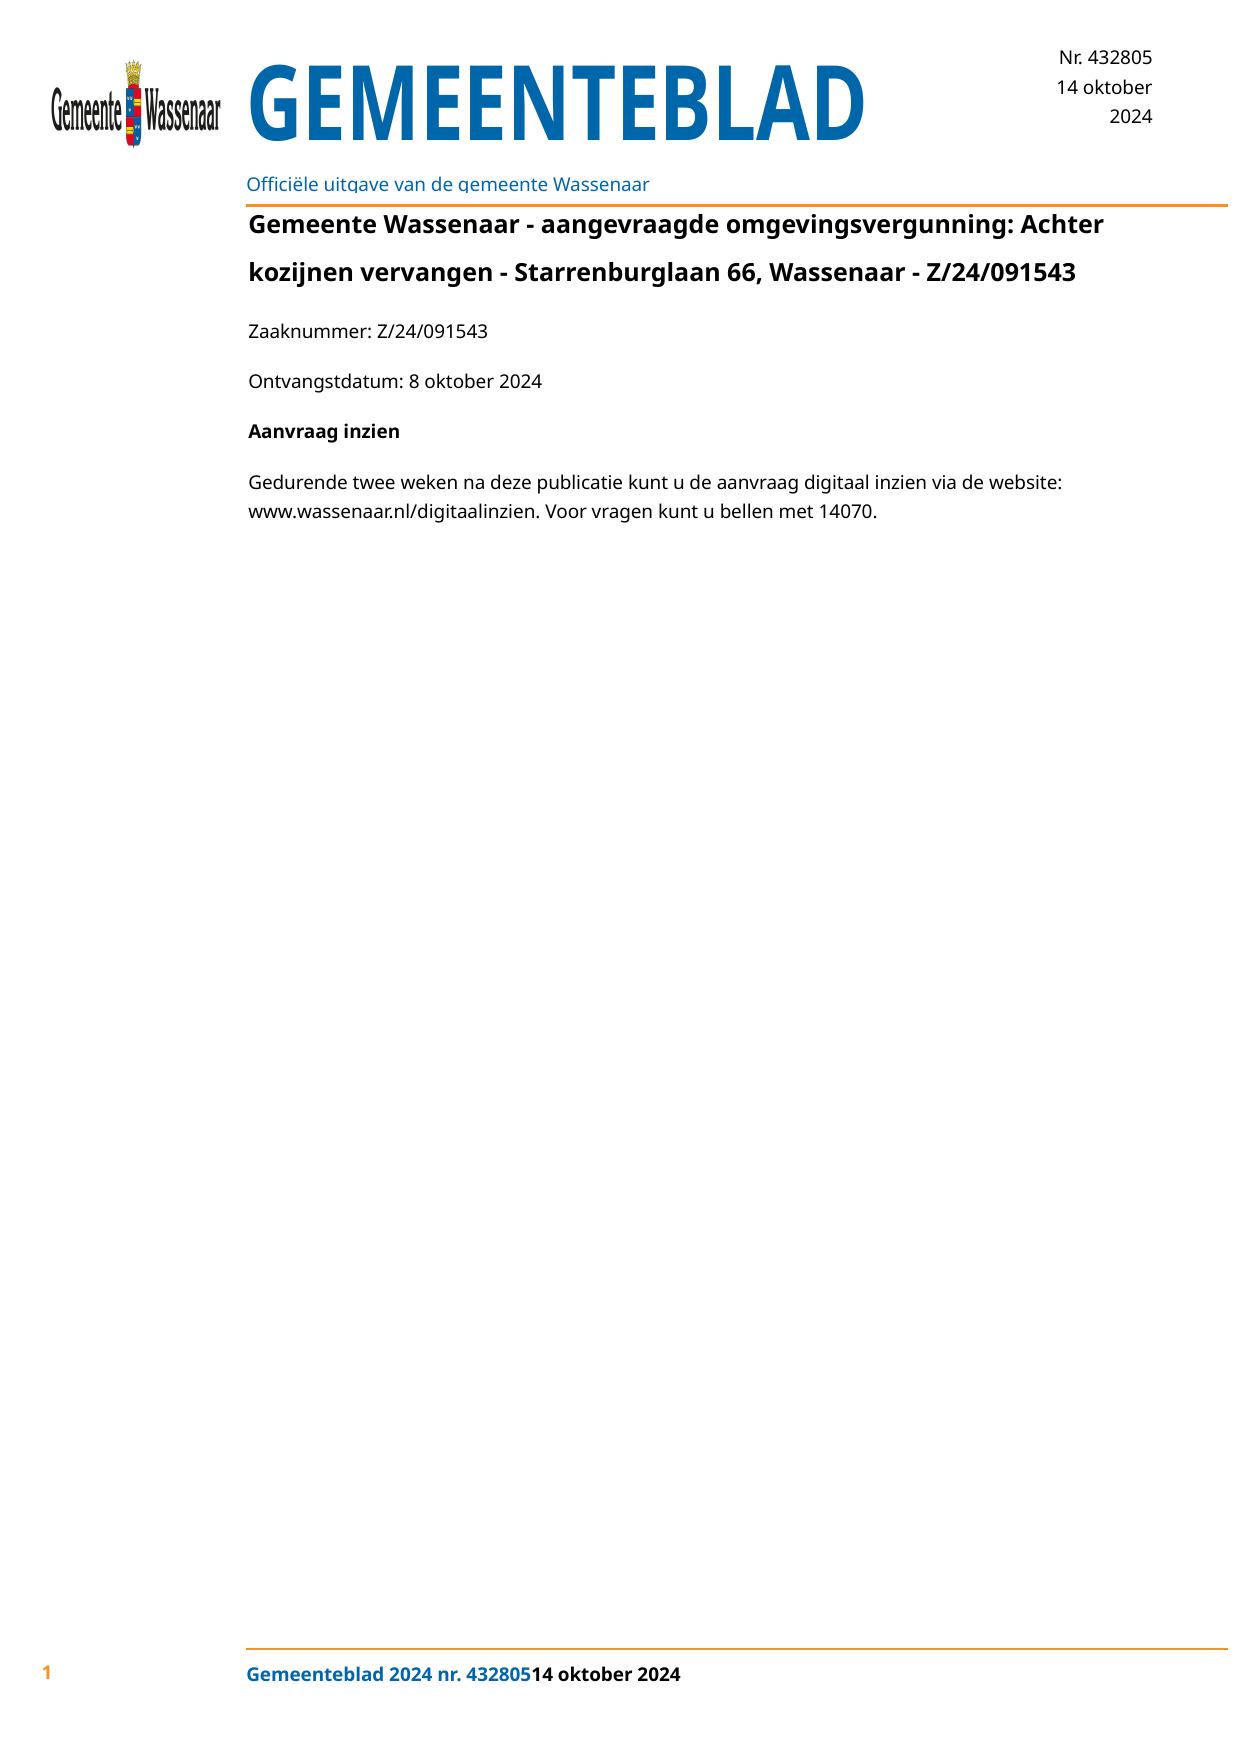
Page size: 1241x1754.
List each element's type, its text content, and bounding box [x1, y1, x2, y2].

text Aanvraag inzien [248, 419, 1152, 444]
text Zaaknummer: Z/24/091543 [248, 318, 1152, 344]
text Ontvangstdatum: 8 oktober 2024 [248, 368, 1152, 394]
text Gedurende twee weken na deze publicatie kunt u de aanvraag digitaal inzien via de website: www.wassenaar.nl/digitaalinzien. Voor vragen kunt u bellen met 14070. [248, 469, 1152, 524]
picture [41, 47, 231, 172]
text Gemeente Wassenaar - aangevraagde omgevingsvergunning: Achter kozijnen vervangen - Starrenburglaan 66, Wassenaar - Z/24/091543 [248, 207, 1152, 288]
